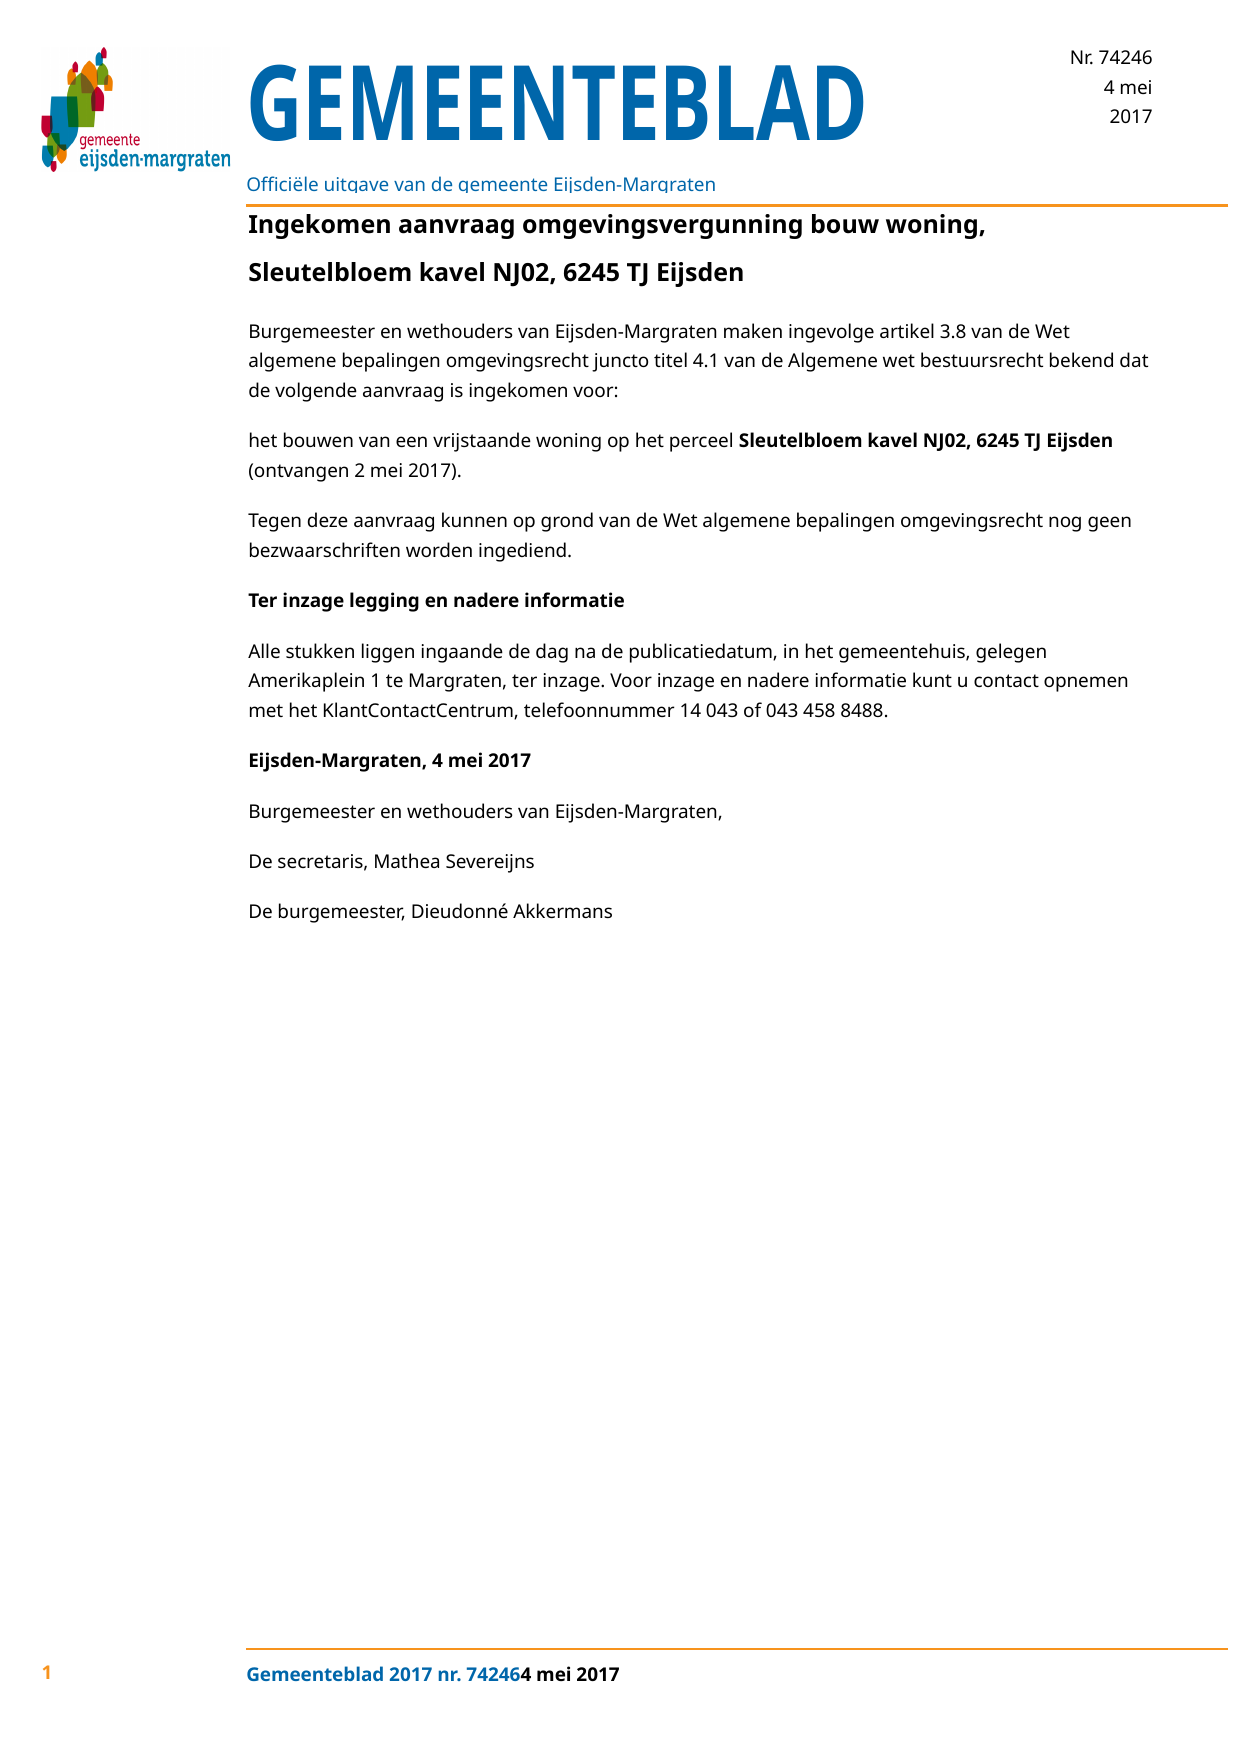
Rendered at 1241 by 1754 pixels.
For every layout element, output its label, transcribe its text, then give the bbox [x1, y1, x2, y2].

text Eijsden-Margraten, 4 mei 2017 [248, 747, 1152, 773]
text De burgemeester, Dieudonné Akkermans [248, 899, 1152, 924]
picture [41, 47, 231, 172]
text Burgemeester en wethouders van Eijsden-Margraten maken ingevolge artikel 3.8 van de Wet algemene bepalingen omgevingsrecht juncto titel 4.1 van de Algemene wet bestuursrecht bekend dat de volgende aanvraag is ingekomen voor: [248, 318, 1152, 403]
text Burgemeester en wethouders van Eijsden-Margraten, [248, 798, 1152, 824]
text De secretaris, Mathea Severeijns [248, 848, 1152, 874]
text Alle stukken liggen ingaande de dag na de publicatiedatum, in het gemeentehuis, gelegen Amerikaplein 1 te Margraten, ter inzage. Voor inzage en nadere informatie kunt u contact opnemen met het KlantContactCentrum, telefoonnummer 14 043 of 043 458 8488. [248, 638, 1152, 723]
text Tegen deze aanvraag kunnen op grond van de Wet algemene bepalingen omgevingsrecht nog geen bezwaarschriften worden ingediend. [248, 507, 1152, 563]
text Ter inzage legging en nadere informatie [248, 587, 1152, 613]
text het bouwen van een vrijstaande woning op het perceel Sleutelbloem kavel NJ02, 6245 TJ Eijsden (ontvangen 2 mei 2017). [248, 427, 1152, 483]
text Ingekomen aanvraag omgevingsvergunning bouw woning, Sleutelbloem kavel NJ02, 6245 TJ Eijsden [248, 207, 1152, 288]
